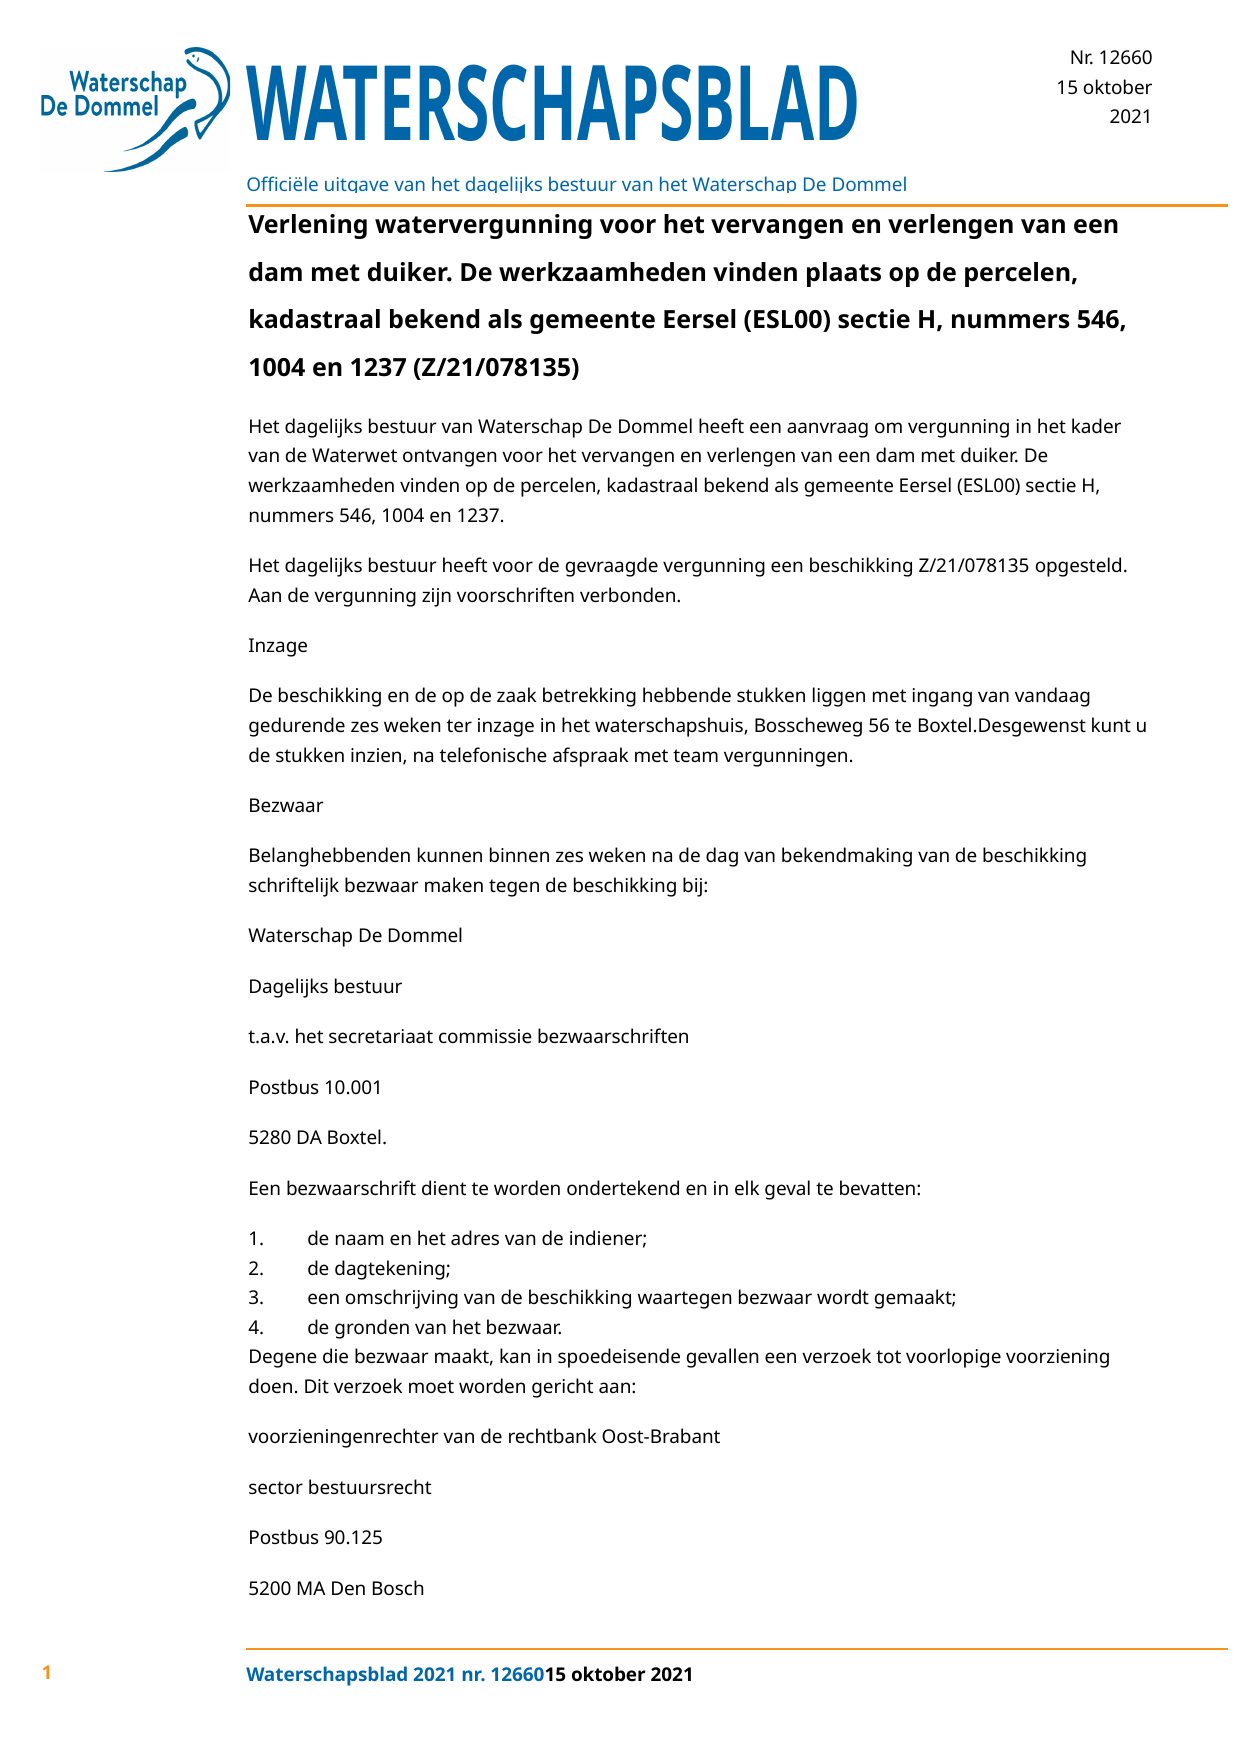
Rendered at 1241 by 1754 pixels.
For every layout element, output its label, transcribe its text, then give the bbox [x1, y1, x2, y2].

text Postbus 10.001 [248, 1074, 1152, 1100]
text Postbus 90.125 [248, 1524, 1152, 1550]
text sector bestuursrecht [248, 1474, 1152, 1500]
text Het dagelijks bestuur van Waterschap De Dommel heeft een aanvraag om vergunning in het kader van de Waterwet ontvangen voor het vervangen en verlengen van een dam met duiker. De werkzaamheden vinden op de percelen, kadastraal bekend als gemeente Eersel (ESL00) sectie H, nummers 546, 1004 en 1237. [248, 413, 1152, 528]
picture [41, 47, 231, 172]
picture [198, 118, 210, 131]
list de gronden van het bezwaar. [248, 1314, 1152, 1340]
list de dagtekening; [248, 1255, 1152, 1281]
text t.a.v. het secretariaat commissie bezwaarschriften [248, 1023, 1152, 1049]
text Waterschap De Dommel [248, 923, 1152, 948]
text Dagelijks bestuur [248, 973, 1152, 999]
text Bezwaar [248, 792, 1152, 818]
text 5280 DA Boxtel. [248, 1124, 1152, 1150]
text voorzieningenrechter van de rechtbank Oost-Brabant [248, 1423, 1152, 1449]
picture [45, 99, 51, 111]
picture [204, 47, 231, 76]
text 5200 MA Den Bosch [248, 1575, 1152, 1601]
text Inzage [248, 632, 1152, 658]
text Een bezwaarschrift dient te worden ondertekend en in elk geval te bevatten: [248, 1175, 1152, 1201]
text Belanghebbenden kunnen binnen zes weken na de dag van bekendmaking van de beschikking schriftelijk bezwaar maken tegen de beschikking bij: [248, 843, 1152, 898]
text Het dagelijks bestuur heeft voor de gevraagde vergunning een beschikking Z/21/078135 opgesteld. Aan de vergunning zijn voorschriften verbonden. [248, 552, 1152, 608]
list een omschrijving van de beschikking waartegen bezwaar wordt gemaakt; [248, 1284, 1152, 1310]
list de naam en het adres van de indiener; [248, 1225, 1152, 1251]
text Degene die bezwaar maakt, kan in spoedeisende gevallen een verzoek tot voorlopige voorziening doen. Dit verzoek moet worden gericht aan: [248, 1343, 1152, 1399]
text De beschikking en de op de zaak betrekking hebbende stukken liggen met ingang van vandaag gedurende zes weken ter inzage in het waterschapshuis, Bosscheweg 56 te Boxtel.Desgewenst kunt u de stukken inzien, na telefonische afspraak met team vergunningen. [248, 683, 1152, 768]
text Verlening watervergunning voor het vervangen en verlengen van een dam met duiker. De werkzaamheden vinden plaats op de percelen, kadastraal bekend als gemeente Eersel (ESL00) sectie H, nummers 546, 1004 en 1237 (Z/21/078135) [248, 207, 1152, 384]
